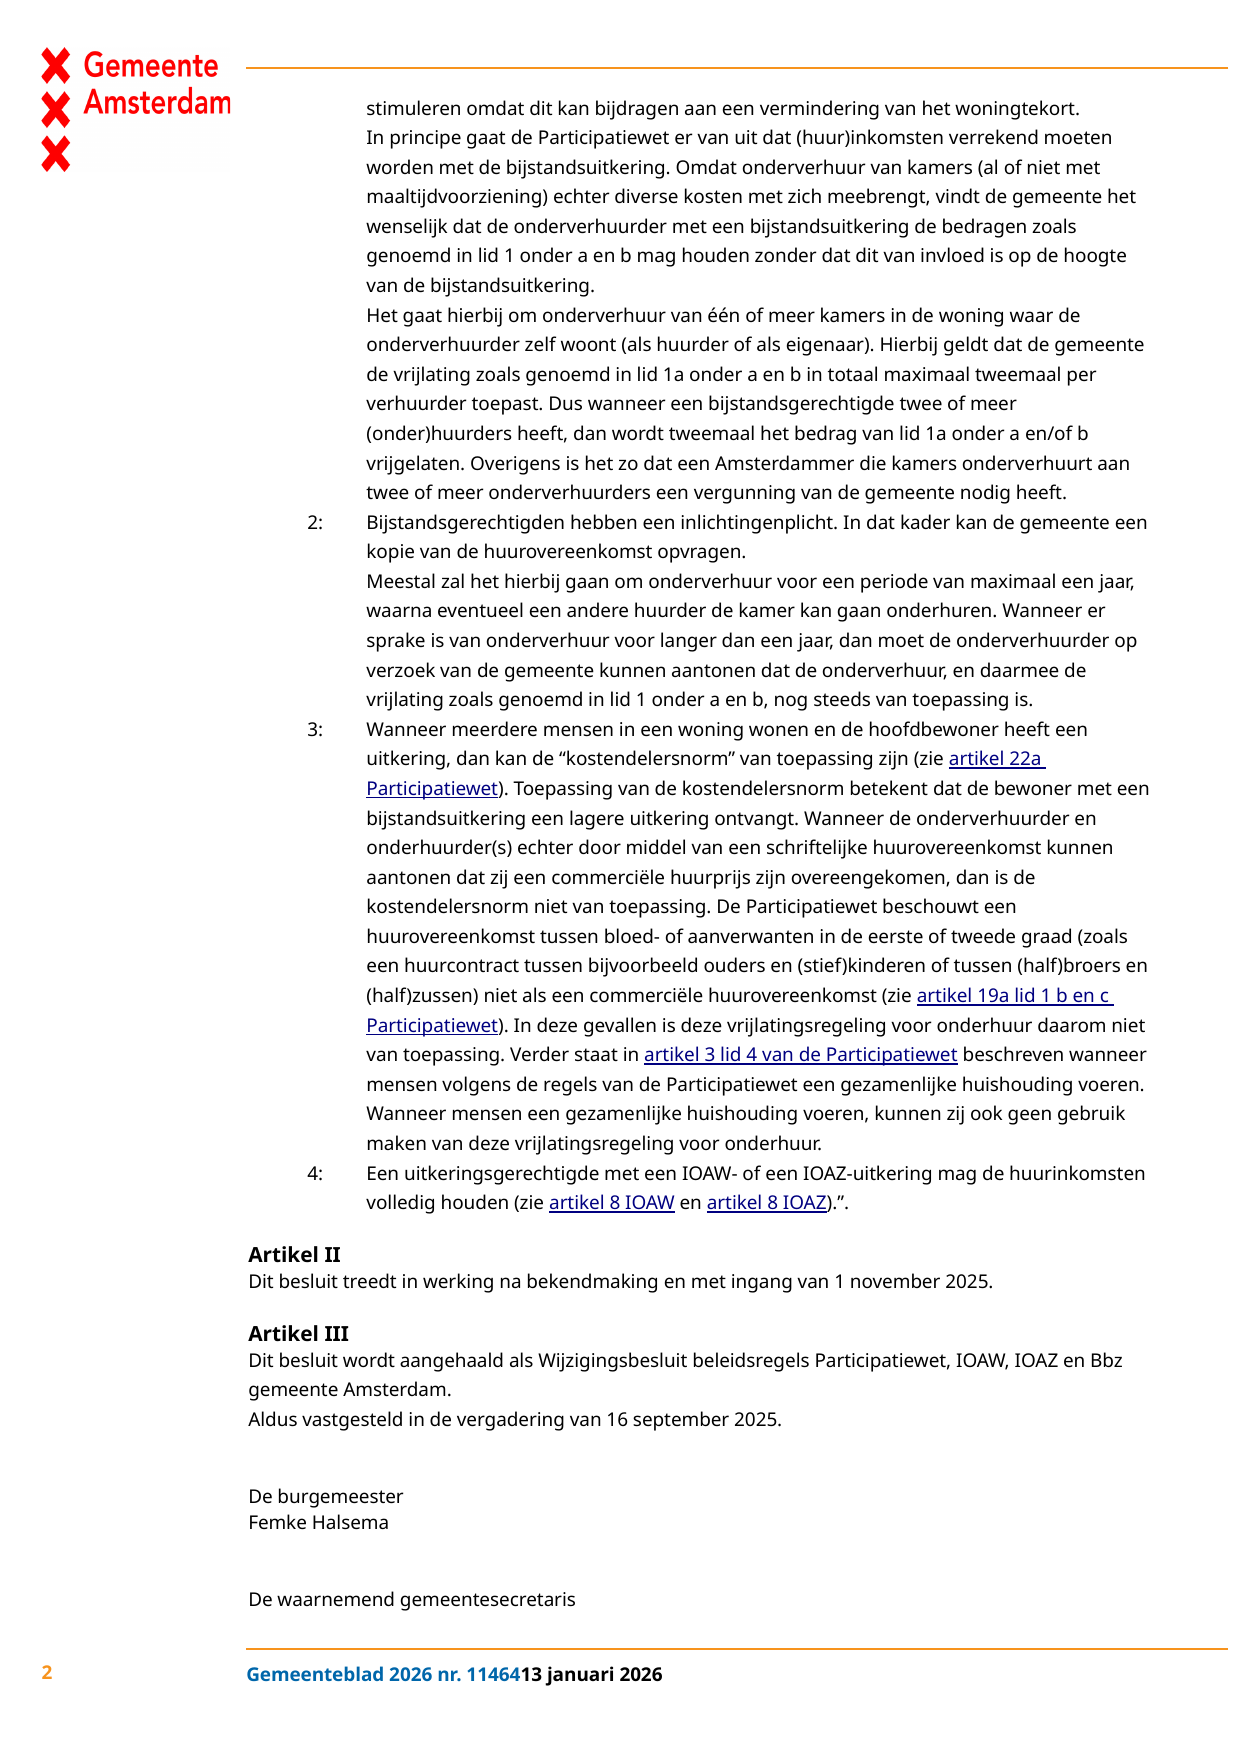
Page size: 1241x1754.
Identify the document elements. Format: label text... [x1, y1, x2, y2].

text Artikel II [248, 1240, 1152, 1268]
text De waarnemend gemeentesecretaris [248, 1586, 1152, 1612]
text Femke Halsema [248, 1509, 1152, 1535]
list stimuleren omdat dit kan bijdragen aan een vermindering van het woningtekort. [307, 95, 1152, 121]
list Bijstandsgerechtigden hebben een inlichtingenplicht. In dat kader kan de gemeente een kopie van de huurovereenkomst opvragen. [307, 509, 1152, 564]
list Een uitkeringsgerechtigde met een IOAW- of een IOAZ-uitkering mag de huurinkomsten volledig houden (zie artikel 8 IOAW en artikel 8 IOAZ).”. [307, 1160, 1152, 1215]
text Dit besluit treedt in werking na bekendmaking en met ingang van 1 november 2025. [248, 1268, 1152, 1294]
text Aldus vastgesteld in de vergadering van 16 september 2025. [248, 1406, 1152, 1432]
picture [41, 47, 231, 172]
text Dit besluit wordt aangehaald als Wijzigingsbesluit beleidsregels Participatiewet, IOAW, IOAZ en Bbz gemeente Amsterdam. [248, 1347, 1152, 1402]
list Het gaat hierbij om onderverhuur van één of meer kamers in de woning waar de onderverhuurder zelf woont (als huurder of als eigenaar). Hierbij geldt dat de gemeente de vrijlating zoals genoemd in lid 1a onder a en b in totaal maximaal tweemaal per verhuurder toepast. Dus wanneer een bijstandsgerechtigde twee of meer (onder)huurders heeft, dan wordt tweemaal het bedrag van lid 1a onder a en/of b vrijgelaten. Overigens is het zo dat een Amsterdammer die kamers onderverhuurt aan twee of meer onderverhuurders een vergunning van de gemeente nodig heeft. [307, 302, 1152, 505]
list Meestal zal het hierbij gaan om onderverhuur voor een periode van maximaal een jaar, waarna eventueel een andere huurder de kamer kan gaan onderhuren. Wanneer er sprake is van onderverhuur voor langer dan een jaar, dan moet de onderverhuurder op verzoek van de gemeente kunnen aantonen dat de onderverhuur, en daarmee de vrijlating zoals genoemd in lid 1 onder a en b, nog steeds van toepassing is. [307, 568, 1152, 712]
list Wanneer meerdere mensen in een woning wonen en de hoofdbewoner heeft een uitkering, dan kan de “kostendelersnorm” van toepassing zijn (zie artikel 22a Participatiewet). Toepassing van de kostendelersnorm betekent dat de bewoner met een bijstandsuitkering een lagere uitkering ontvangt. Wanneer de onderverhuurder en onderhuurder(s) echter door middel van een schriftelijke huurovereenkomst kunnen aantonen dat zij een commerciële huurprijs zijn overeengekomen, dan is de kostendelersnorm niet van toepassing. De Participatiewet beschouwt een huurovereenkomst tussen bloed- of aanverwanten in de eerste of tweede graad (zoals een huurcontract tussen bijvoorbeeld ouders en (stief)kinderen of tussen (half)broers en (half)zussen) niet als een commerciële huurovereenkomst (zie artikel 19a lid 1 b en c Participatiewet). In deze gevallen is deze vrijlatingsregeling voor onderhuur daarom niet van toepassing. Verder staat in artikel 3 lid 4 van de Participatiewet beschreven wanneer mensen volgens de regels van de Participatiewet een gezamenlijke huishouding voeren. Wanneer mensen een gezamenlijke huishouding voeren, kunnen zij ook geen gebruik maken van deze vrijlatingsregeling voor onderhuur. [307, 716, 1152, 1156]
text Artikel III [248, 1319, 1152, 1347]
list In principe gaat de Participatiewet er van uit dat (huur)inkomsten verrekend moeten worden met de bijstandsuitkering. Omdat onderverhuur van kamers (al of niet met maaltijdvoorziening) echter diverse kosten met zich meebrengt, vindt de gemeente het wenselijk dat de onderverhuurder met een bijstandsuitkering de bedragen zoals genoemd in lid 1 onder a en b mag houden zonder dat dit van invloed is op de hoogte van de bijstandsuitkering. [307, 124, 1152, 298]
text De burgemeester [248, 1483, 1152, 1509]
